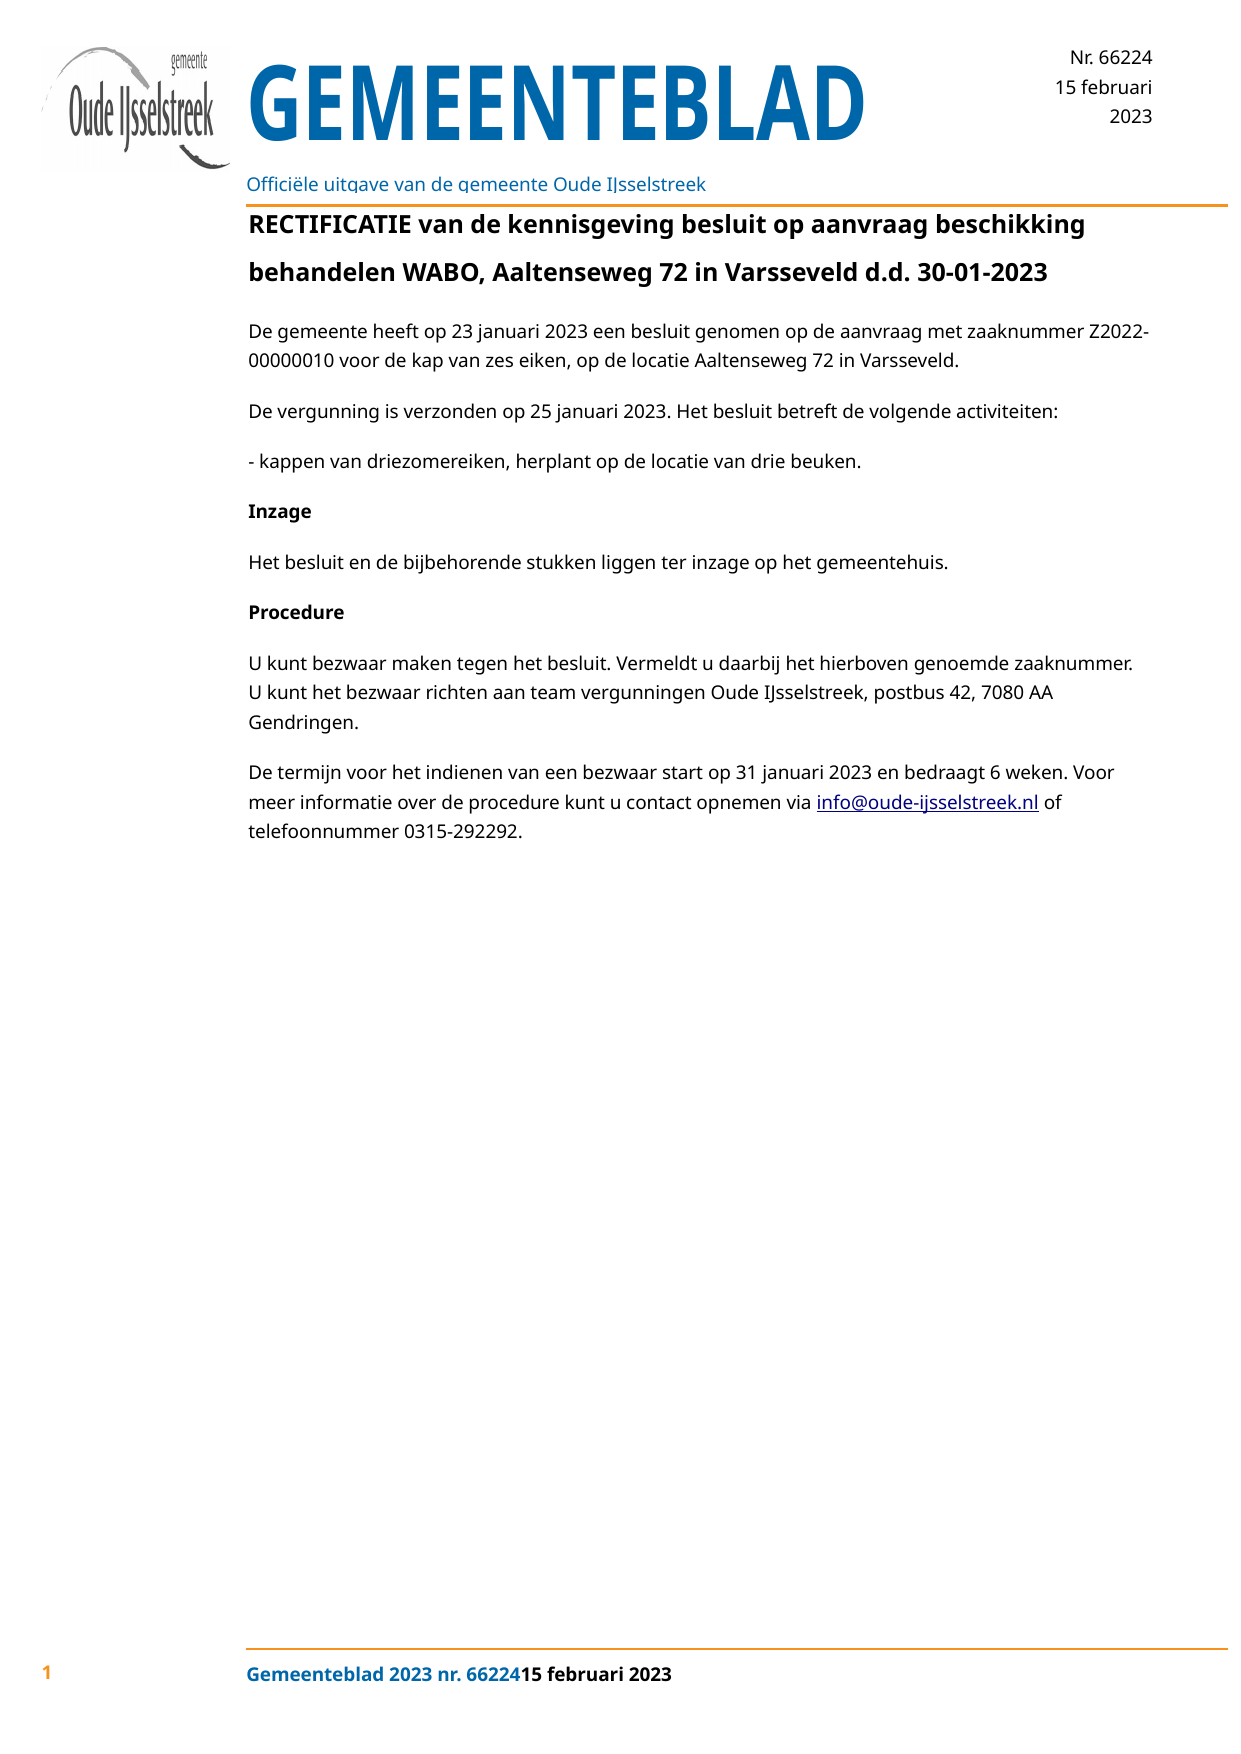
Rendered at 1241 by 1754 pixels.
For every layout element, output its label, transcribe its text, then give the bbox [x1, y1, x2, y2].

text RECTIFICATIE van de kennisgeving besluit op aanvraag beschikking behandelen WABO, Aaltenseweg 72 in Varsseveld d.d. 30-01-2023 [248, 207, 1152, 288]
text Inzage [248, 499, 1152, 524]
text Procedure [248, 599, 1152, 625]
text U kunt bezwaar maken tegen het besluit. Vermeldt u daarbij het hierboven genoemde zaaknummer. U kunt het bezwaar richten aan team vergunningen Oude IJsselstreek, postbus 42, 7080 AA Gendringen. [248, 650, 1152, 735]
picture [41, 47, 231, 172]
text De termijn voor het indienen van een bezwaar start op 31 januari 2023 en bedraagt 6 weken. Voor meer informatie over de procedure kunt u contact opnemen via info@oude-ijsselstreek.nl of telefoonnummer 0315-292292. [248, 759, 1152, 844]
text De gemeente heeft op 23 januari 2023 een besluit genomen op de aanvraag met zaaknummer Z2022-00000010 voor de kap van zes eiken, op de locatie Aaltenseweg 72 in Varsseveld. [248, 318, 1152, 373]
text - kappen van driezomereiken, herplant op de locatie van drie beuken. [248, 448, 1152, 474]
text De vergunning is verzonden op 25 januari 2023. Het besluit betreft de volgende activiteiten: [248, 398, 1152, 424]
text Het besluit en de bijbehorende stukken liggen ter inzage op het gemeentehuis. [248, 549, 1152, 575]
